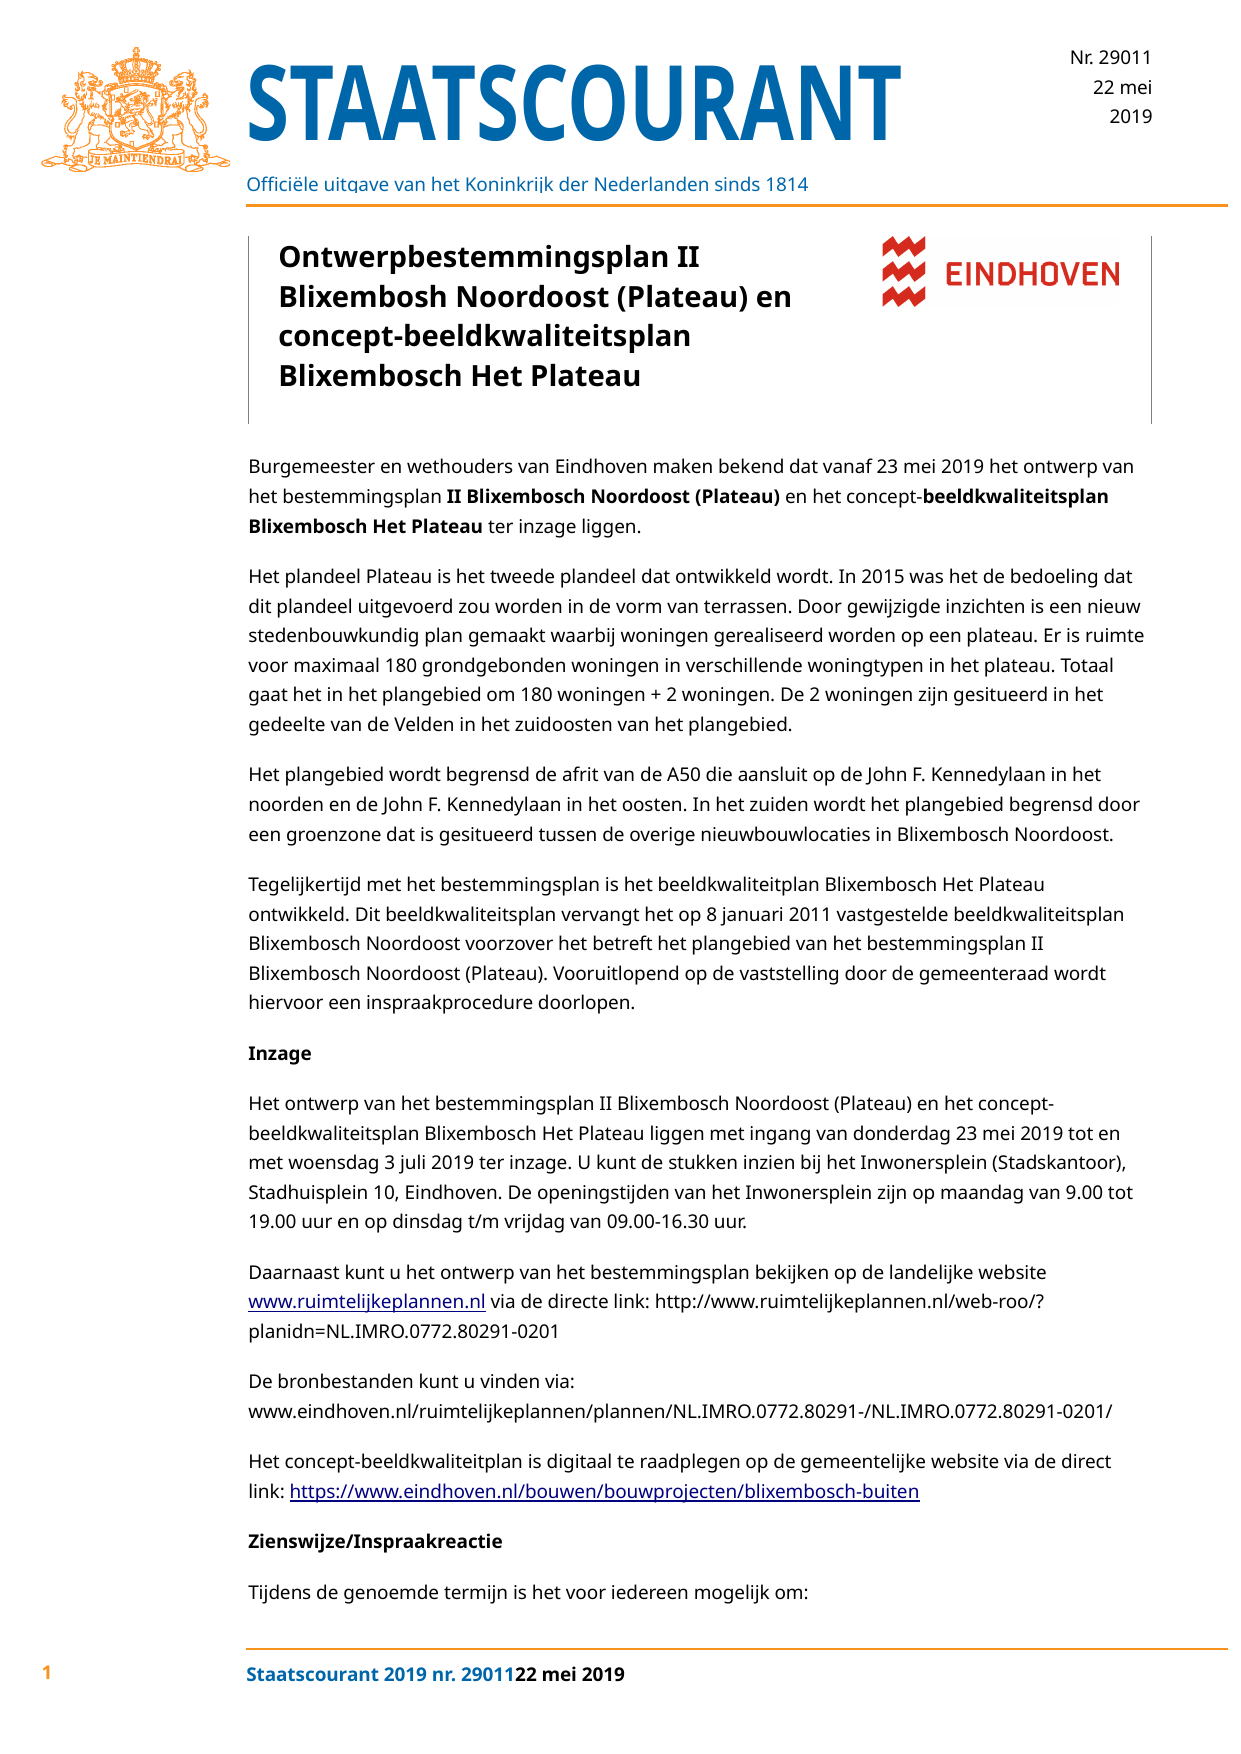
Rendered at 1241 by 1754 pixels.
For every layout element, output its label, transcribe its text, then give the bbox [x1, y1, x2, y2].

text Burgemeester en wethouders van Eindhoven maken bekend dat vanaf 23 mei 2019 het ontwerp van het bestemmingsplan II Blixembosch Noordoost (Plateau) en het concept-beeldkwaliteitsplan Blixembosch Het Plateau ter inzage liggen. [248, 454, 1152, 538]
picture [882, 236, 1119, 307]
text Het concept-beeldkwaliteitplan is digitaal te raadplegen op de gemeentelijke website via de direct link: https://www.eindhoven.nl/bouwen/bouwprojecten/blixembosch-buiten [248, 1449, 1152, 1504]
table_header Ontwerpbestemmingsplan II Blixembosh Noordoost (Plateau) en concept-beeldkwaliteitsplan Blixembosch Het Plateau [249, 236, 850, 424]
picture [41, 47, 231, 172]
text Daarnaast kunt u het ontwerp van het bestemmingsplan bekijken op de landelijke website www.ruimtelijkeplannen.nl via de directe link: http://www.ruimtelijkeplannen.nl/web-roo/?planidn=NL.IMRO.0772.80291-0201 [248, 1259, 1152, 1344]
text Zienswijze/Inspraakreactie [248, 1529, 1152, 1554]
text Het plandeel Plateau is het tweede plandeel dat ontwikkeld wordt. In 2015 was het de bedoeling dat dit plandeel uitgevoerd zou worden in de vorm van terrassen. Door gewijzigde inzichten is een nieuw stedenbouwkundig plan gemaakt waarbij woningen gerealiseerd worden op een plateau. Er is ruimte voor maximaal 180 grondgebonden woningen in verschillende woningtypen in het plateau. Totaal gaat het in het plangebied om 180 woningen + 2 woningen. De 2 woningen zijn gesitueerd in het gedeelte van de Velden in het zuidoosten van het plangebied. [248, 563, 1152, 737]
text Inzage [248, 1040, 1152, 1066]
table_header [850, 236, 1151, 424]
text Tijdens de genoemde termijn is het voor iedereen mogelijk om: [248, 1579, 1152, 1605]
text Het ontwerp van het bestemmingsplan II Blixembosch Noordoost (Plateau) en het concept-beeldkwaliteitsplan Blixembosch Het Plateau liggen met ingang van donderdag 23 mei 2019 tot en met woensdag 3 juli 2019 ter inzage. U kunt de stukken inzien bij het Inwonersplein (Stadskantoor), Stadhuisplein 10, Eindhoven. De openingstijden van het Inwonersplein zijn op maandag van 9.00 tot 19.00 uur en op dinsdag t/m vrijdag van 09.00-16.30 uur. [248, 1090, 1152, 1234]
text Het plangebied wordt begrensd de afrit van de A50 die aansluit op de John F. Kennedylaan in het noorden en de John F. Kennedylaan in het oosten. In het zuiden wordt het plangebied begrensd door een groenzone dat is gesitueerd tussen de overige nieuwbouwlocaties in Blixembosch Noordoost. [248, 762, 1152, 846]
text Tegelijkertijd met het bestemmingsplan is het beeldkwaliteitplan Blixembosch Het Plateau ontwikkeld. Dit beeldkwaliteitsplan vervangt het op 8 januari 2011 vastgestelde beeldkwaliteitsplan Blixembosch Noordoost voorzover het betreft het plangebied van het bestemmingsplan II Blixembosch Noordoost (Plateau). Vooruitlopend op de vaststelling door de gemeenteraad wordt hiervoor een inspraakprocedure doorlopen. [248, 871, 1152, 1015]
text De bronbestanden kunt u vinden via: www.eindhoven.nl/ruimtelijkeplannen/plannen/NL.IMRO.0772.80291-/NL.IMRO.0772.80291-0201/ [248, 1369, 1152, 1424]
